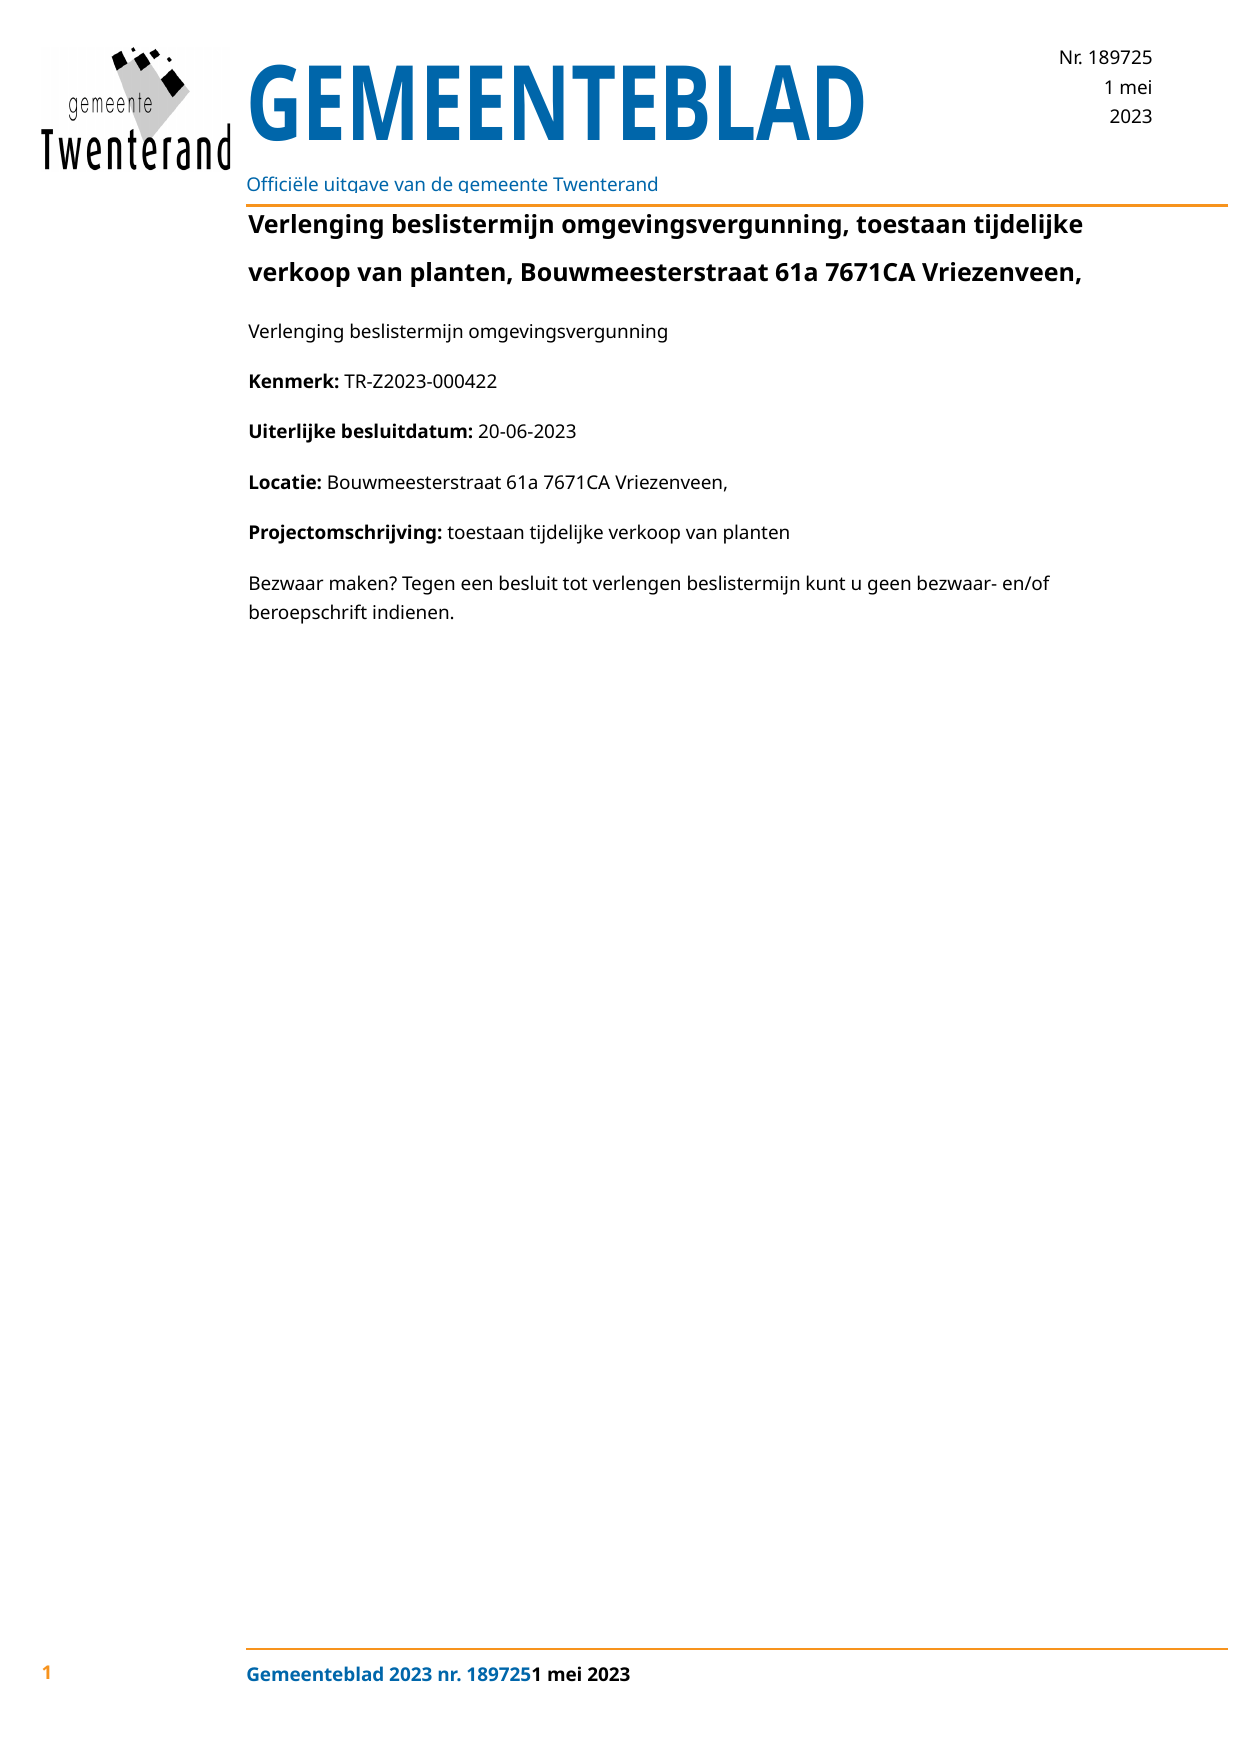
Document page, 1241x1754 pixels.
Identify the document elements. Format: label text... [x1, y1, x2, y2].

text Verlenging beslistermijn omgevingsvergunning [248, 318, 1152, 344]
text Projectomschrijving: toestaan tijdelijke verkoop van planten [248, 519, 1152, 545]
text Uiterlijke besluitdatum: 20-06-2023 [248, 419, 1152, 444]
text Verlenging beslistermijn omgevingsvergunning, toestaan tijdelijke verkoop van planten, Bouwmeesterstraat 61a 7671CA Vriezenveen, [248, 207, 1152, 288]
text Locatie: Bouwmeesterstraat 61a 7671CA Vriezenveen, [248, 469, 1152, 495]
text Kenmerk: TR-Z2023-000422 [248, 368, 1152, 394]
text Bezwaar maken? Tegen een besluit tot verlengen beslistermijn kunt u geen bezwaar- en/of beroepschrift indienen. [248, 570, 1152, 625]
picture [41, 47, 231, 172]
